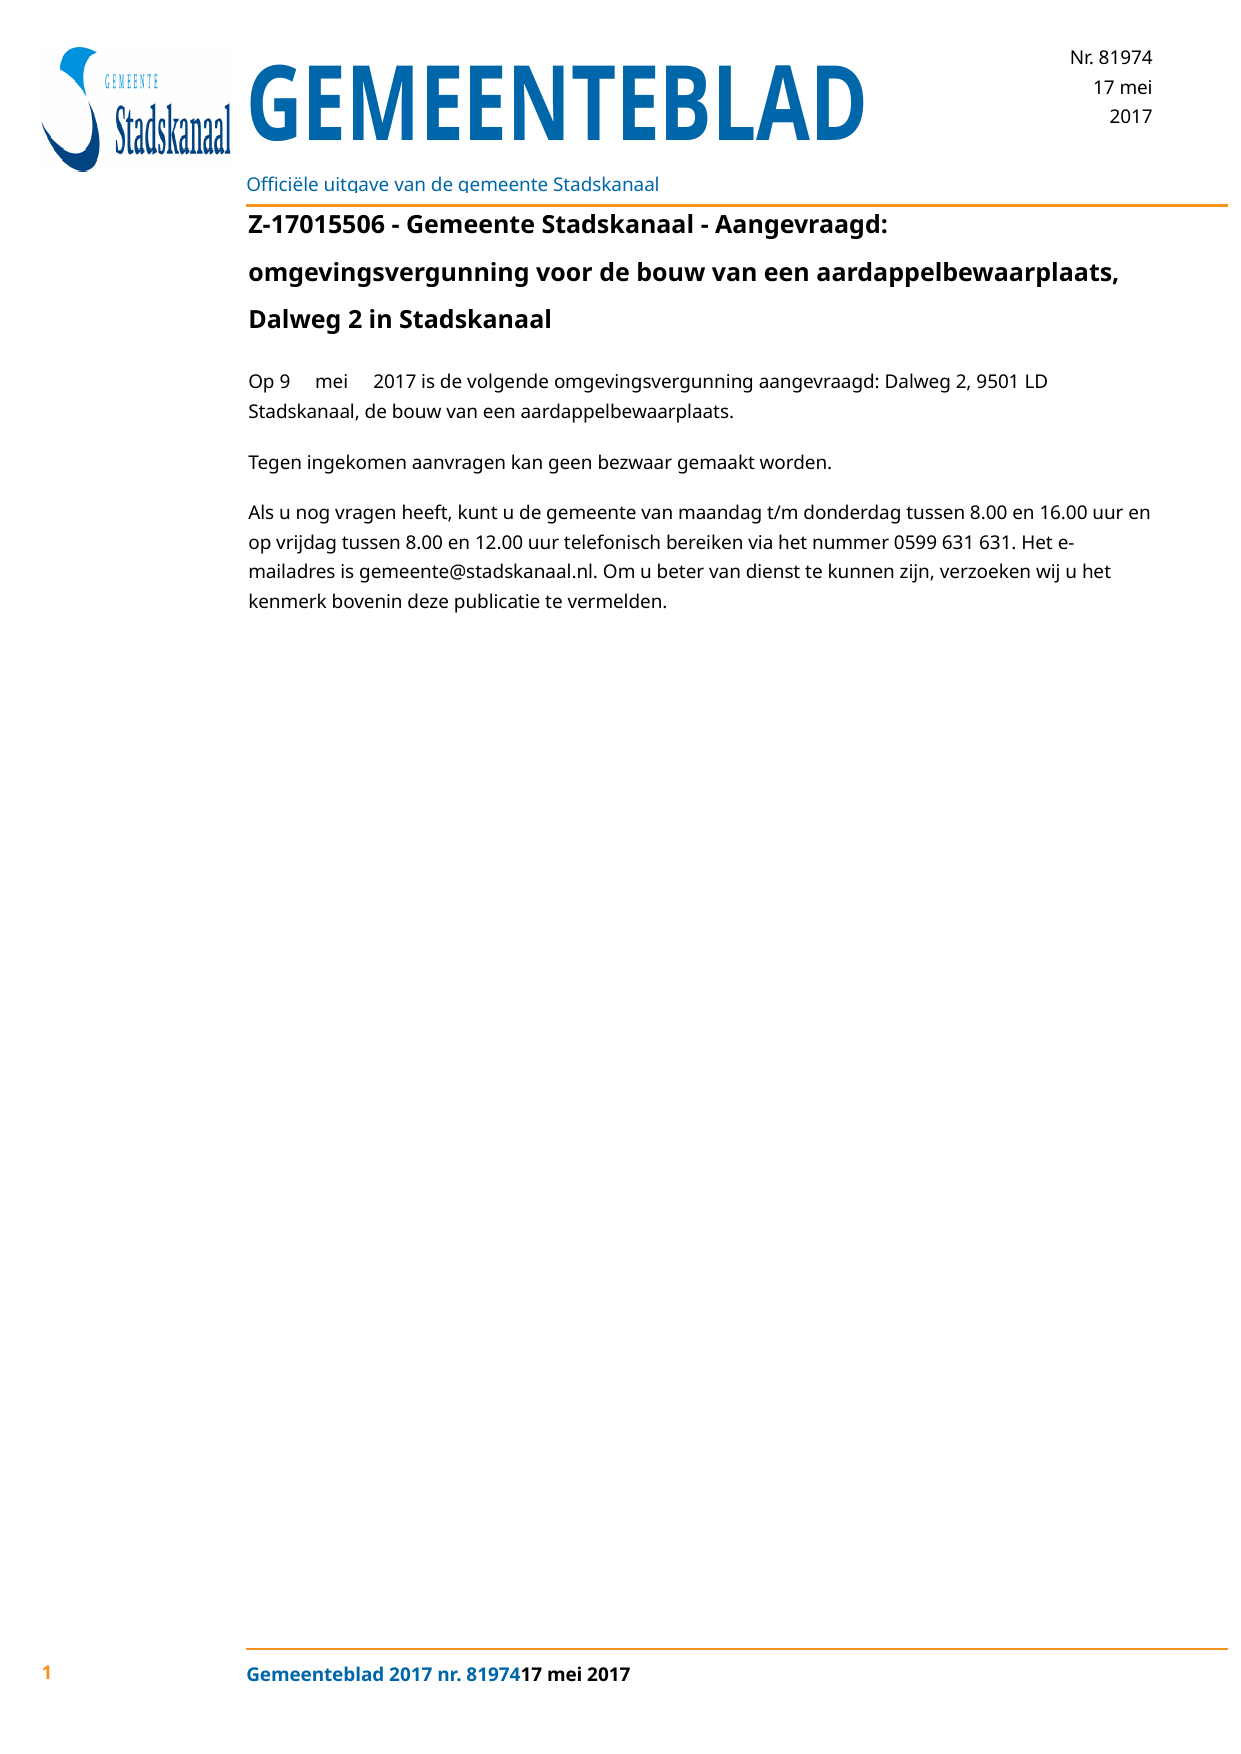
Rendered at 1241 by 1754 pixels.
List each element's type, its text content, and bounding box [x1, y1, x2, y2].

picture [41, 47, 231, 172]
text Z-17015506 - Gemeente Stadskanaal - Aangevraagd: omgevingsvergunning voor de bouw van een aardappelbewaarplaats, Dalweg 2 in Stadskanaal [248, 207, 1152, 336]
text Tegen ingekomen aanvragen kan geen bezwaar gemaakt worden. [248, 449, 1152, 475]
text Op 9 mei 2017 is de volgende omgevingsvergunning aangevraagd: Dalweg 2, 9501 LD Stadskanaal, de bouw van een aardappelbewaarplaats. [248, 366, 1152, 424]
text Als u nog vragen heeft, kunt u de gemeente van maandag t/m donderdag tussen 8.00 en 16.00 uur en op vrijdag tussen 8.00 en 12.00 uur telefonisch bereiken via het nummer 0599 631 631. Het e-mailadres is gemeente@stadskanaal.nl. Om u beter van dienst te kunnen zijn, verzoeken wij u het kenmerk bovenin deze publicatie te vermelden. [248, 499, 1152, 614]
